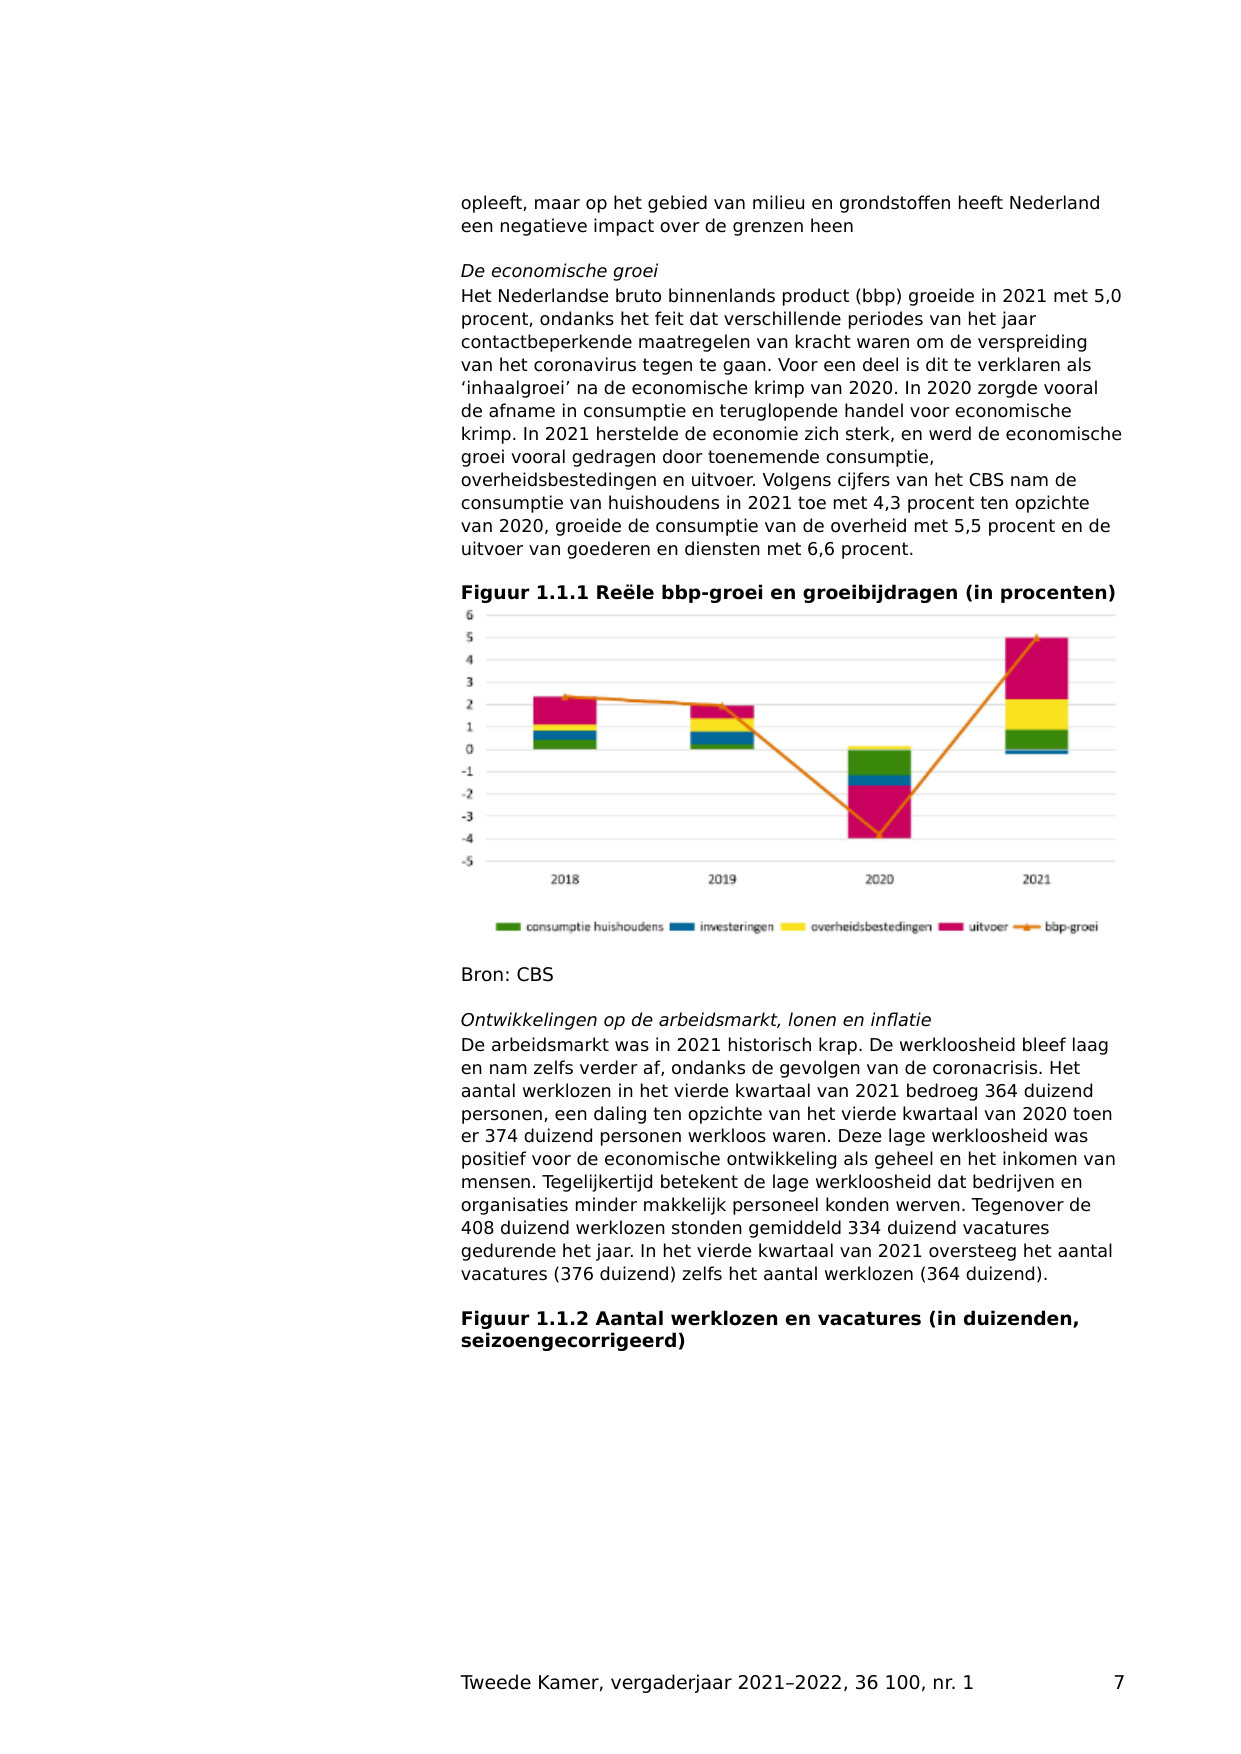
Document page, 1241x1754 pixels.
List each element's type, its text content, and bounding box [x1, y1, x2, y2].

text Ontwikkelingen op de arbeidsmarkt, lonen en inflatie [461, 1008, 1125, 1031]
text Bron: CBS [461, 964, 1125, 986]
text opleeft, maar op het gebied van milieu en grondstoffen heeft Nederland een negatieve impact over de grenzen heen [461, 191, 1125, 237]
text Het Nederlandse bruto binnenlands product (bbp) groeide in 2021 met 5,0 procent, ondanks het feit dat verschillende periodes van het jaar contactbeperkende maatregelen van kracht waren om de verspreiding van het coronavirus tegen te gaan. Voor een deel is dit te verklaren als ‘inhaalgroei’ na de economische krimp van 2020. In 2020 zorgde vooral de afname in consumptie en teruglopende handel voor economische krimp. In 2021 herstelde de economie zich sterk, en werd de economische groei vooral gedragen door toenemende consumptie, overheidsbestedingen en uitvoer. Volgens cijfers van het CBS nam de consumptie van huishoudens in 2021 toe met 4,3 procent ten opzichte van 2020, groeide de consumptie van de overheid met 5,5 procent en de uitvoer van goederen en diensten met 6,6 procent. [461, 284, 1125, 559]
title Figuur 1.1.2 Aantal werklozen en vacatures (in duizenden, seizoengecorrigeerd) [461, 1308, 1125, 1352]
text De economische groei [461, 259, 1125, 282]
text De arbeidsmarkt was in 2021 historisch krap. De werkloosheid bleef laag en nam zelfs verder af, ondanks de gevolgen van de coronacrisis. Het aantal werklozen in het vierde kwartaal van 2021 bedroeg 364 duizend personen, een daling ten opzichte van het vierde kwartaal van 2020 toen er 374 duizend personen werkloos waren. Deze lage werkloosheid was positief voor de economische ontwikkeling als geheel en het inkomen van mensen. Tegelijkertijd betekent de lage werkloosheid dat bedrijven en organisaties minder makkelijk personeel konden werven. Tegenover de 408 duizend werklozen stonden gemiddeld 334 duizend vacatures gedurende het jaar. In het vierde kwartaal van 2021 oversteeg het aantal vacatures (376 duizend) zelfs het aantal werklozen (364 duizend). [461, 1033, 1125, 1285]
title Figuur 1.1.1 Reële bbp-groei en groeibijdragen (in procenten) [461, 582, 1125, 604]
